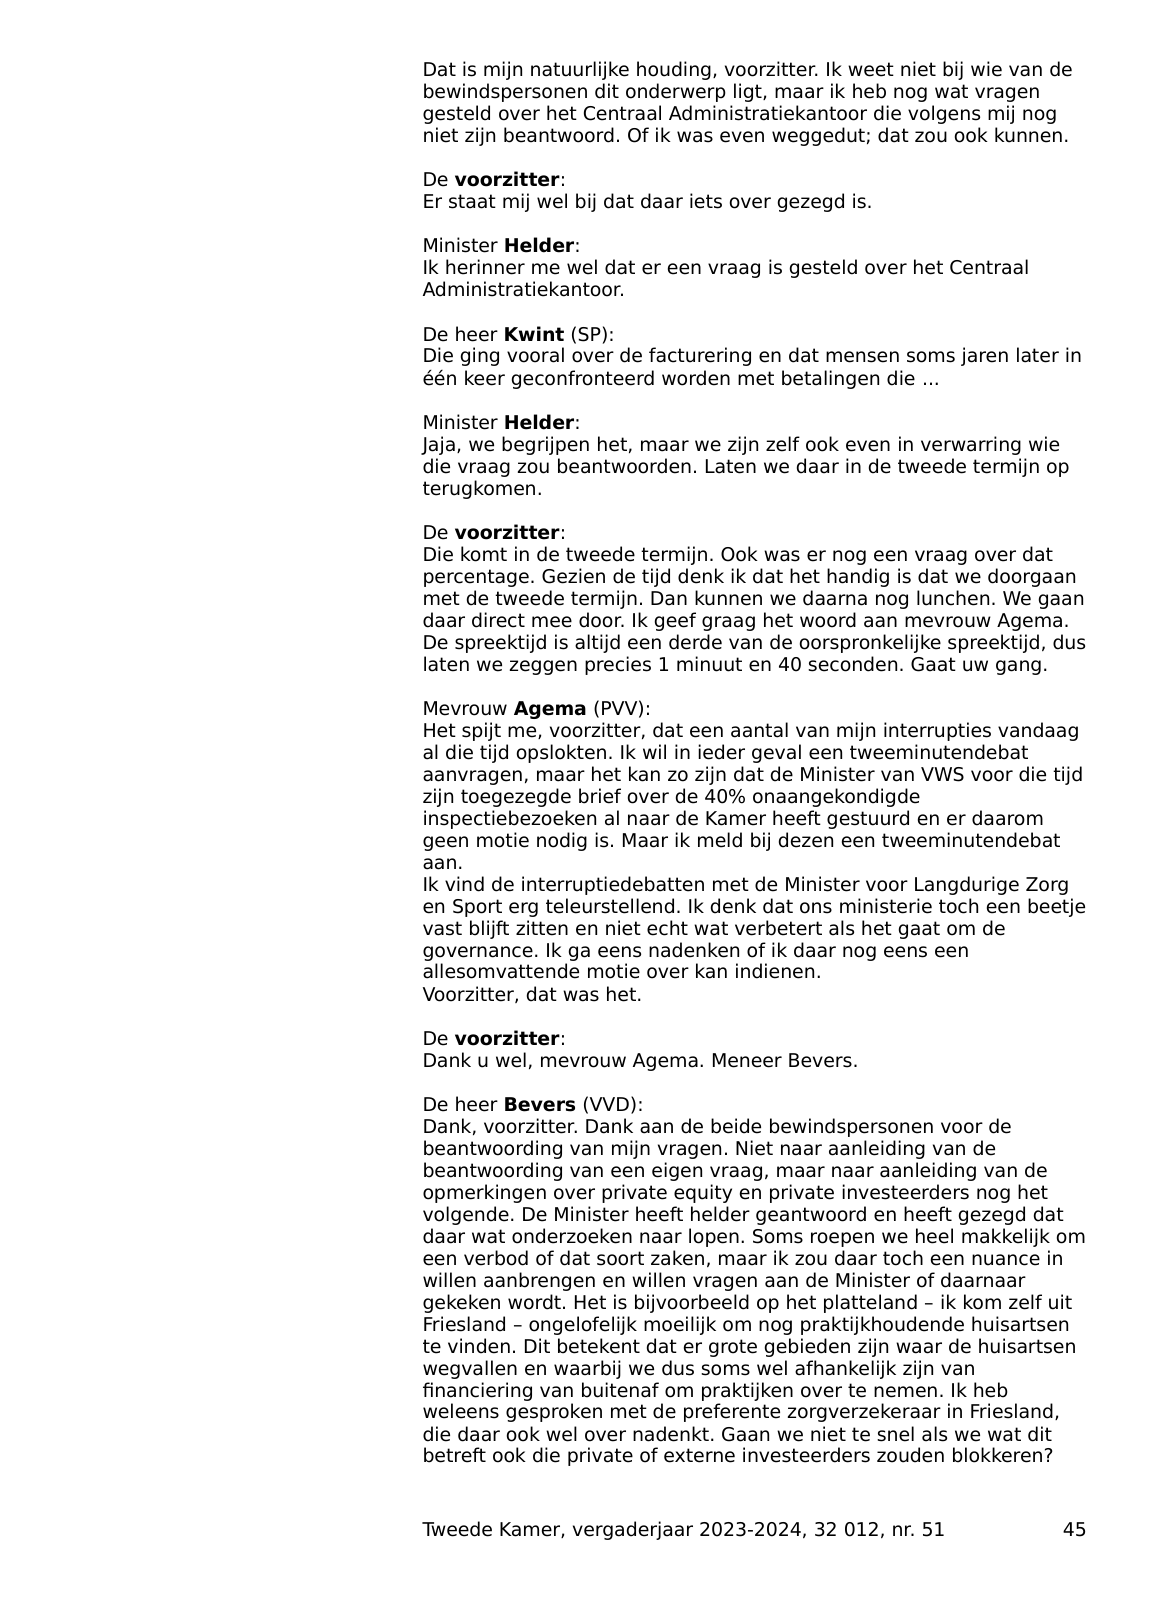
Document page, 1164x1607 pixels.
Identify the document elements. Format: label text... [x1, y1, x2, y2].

text Die komt in de tweede termijn. Ook was er nog een vraag over dat percentage. Gezien de tijd denk ik dat het handig is dat we doorgaan met de tweede termijn. Dan kunnen we daarna nog lunchen. We gaan daar direct mee door. Ik geef graag het woord aan mevrouw Agema. De spreektijd is altijd een derde van de oorspronkelijke spreektijd, dus laten we zeggen precies 1 minuut en 40 seconden. Gaat uw gang. [422, 544, 1087, 676]
text Voorzitter, dat was het. [422, 983, 1087, 1005]
text Dat is mijn natuurlijke houding, voorzitter. Ik weet niet bij wie van de bewindspersonen dit onderwerp ligt, maar ik heb nog wat vragen gesteld over het Centraal Administratiekantoor die volgens mij nog niet zijn beantwoord. Of ik was even weggedut; dat zou ook kunnen. [422, 59, 1087, 147]
text Dank u wel, mevrouw Agema. Meneer Bevers. [422, 1049, 1087, 1072]
text Ik herinner me wel dat er een vraag is gesteld over het Centraal Administratiekantoor. [422, 257, 1087, 301]
text Minister Helder: [422, 412, 1087, 433]
text Die ging vooral over de facturering en dat mensen soms jaren later in één keer geconfronteerd worden met betalingen die ... [422, 345, 1087, 389]
text Dank, voorzitter. Dank aan de beide bewindspersonen voor de beantwoording van mijn vragen. Niet naar aanleiding van de beantwoording van een eigen vraag, maar naar aanleiding van de opmerkingen over private equity en private investeerders nog het volgende. De Minister heeft helder geantwoord en heeft gezegd dat daar wat onderzoeken naar lopen. Soms roepen we heel makkelijk om een verbod of dat soort zaken, maar ik zou daar toch een nuance in willen aanbrengen en willen vragen aan de Minister of daarnaar gekeken wordt. Het is bijvoorbeeld op het platteland – ik kom zelf uit Friesland – ongelofelijk moeilijk om nog praktijkhoudende huisartsen te vinden. Dit betekent dat er grote gebieden zijn waar de huisartsen wegvallen en waarbij we dus soms wel afhankelijk zijn van financiering van buitenaf om praktijken over te nemen. Ik heb weleens gesproken met de preferente zorgverzekeraar in Friesland, die daar ook wel over nadenkt. Gaan we niet te snel als we wat dit betreft ook die private of externe investeerders zouden blokkeren? [422, 1116, 1087, 1467]
text De heer Bevers (VVD): [422, 1094, 1087, 1116]
text De heer Kwint (SP): [422, 323, 1087, 345]
text Er staat mij wel bij dat daar iets over gezegd is. [422, 191, 1087, 213]
text De voorzitter: [422, 522, 1087, 544]
text Jaja, we begrijpen het, maar we zijn zelf ook even in verwarring wie die vraag zou beantwoorden. Laten we daar in de tweede termijn op terugkomen. [422, 433, 1087, 499]
text Mevrouw Agema (PVV): [422, 698, 1087, 720]
text De voorzitter: [422, 1028, 1087, 1049]
text Ik vind de interruptiedebatten met de Minister voor Langdurige Zorg en Sport erg teleurstellend. Ik denk dat ons ministerie toch een beetje vast blijft zitten en niet echt wat verbetert als het gaat om de governance. Ik ga eens nadenken of ik daar nog eens een allesomvattende motie over kan indienen. [422, 873, 1087, 983]
text Minister Helder: [422, 235, 1087, 257]
text Het spijt me, voorzitter, dat een aantal van mijn interrupties vandaag al die tijd opslokten. Ik wil in ieder geval een tweeminutendebat aanvragen, maar het kan zo zijn dat de Minister van VWS voor die tijd zijn toegezegde brief over de 40% onaangekondigde inspectiebezoeken al naar de Kamer heeft gestuurd en er daarom geen motie nodig is. Maar ik meld bij dezen een tweeminutendebat aan. [422, 720, 1087, 873]
text De voorzitter: [422, 169, 1087, 191]
